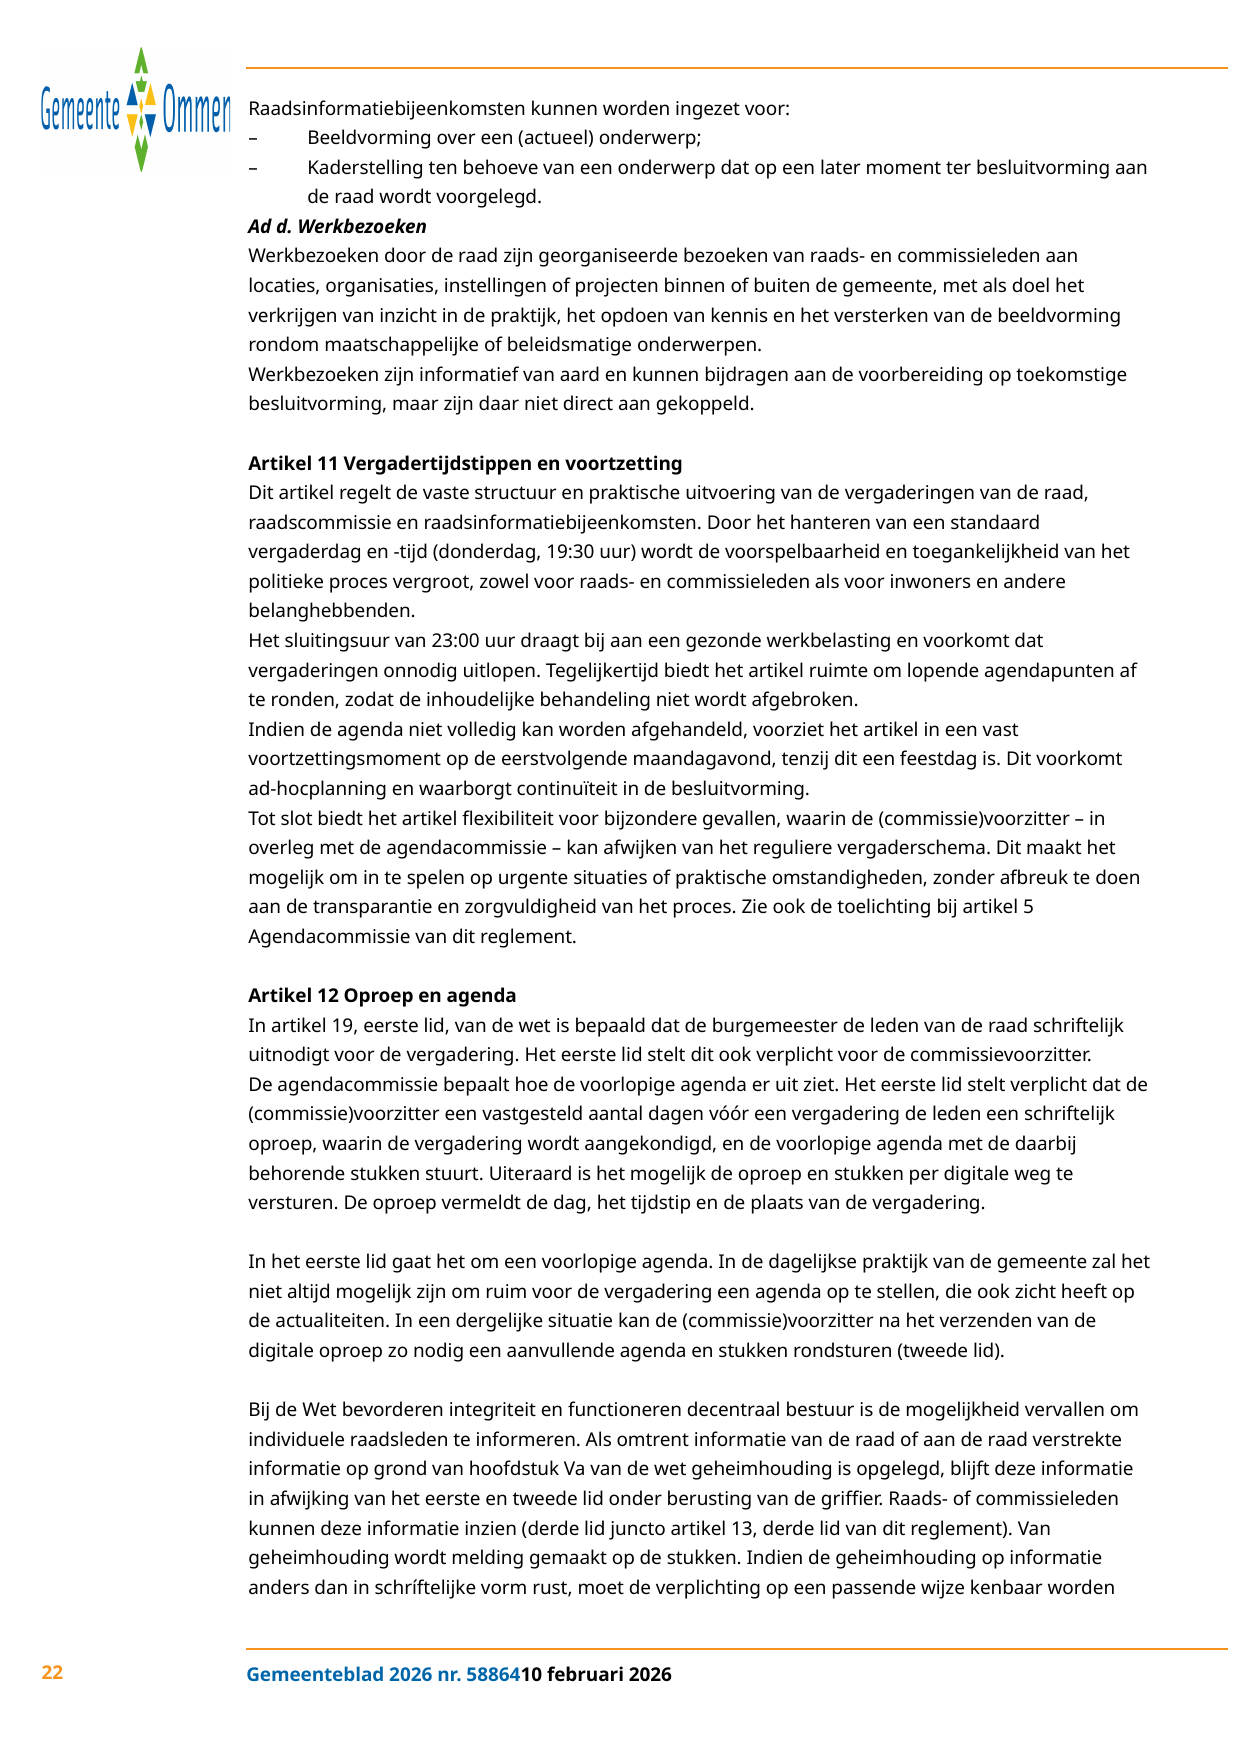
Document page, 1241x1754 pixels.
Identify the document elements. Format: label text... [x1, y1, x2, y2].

text Dit artikel regelt de vaste structuur en praktische uitvoering van de vergaderingen van de raad, raadscommissie en raadsinformatiebijeenkomsten. Door het hanteren van een standaard vergaderdag en -tijd (donderdag, 19:30 uur) wordt de voorspelbaarheid en toegankelijkheid van het politieke proces vergroot, zowel voor raads- en commissieleden als voor inwoners en andere belanghebbenden. [248, 479, 1152, 623]
text Artikel 12 Oproep en agenda [248, 982, 1152, 1008]
text Werkbezoeken zijn informatief van aard en kunnen bijdragen aan de voorbereiding op toekomstige besluitvorming, maar zijn daar niet direct aan gekoppeld. [248, 361, 1152, 416]
text Ad d. Werkbezoeken [248, 213, 1152, 239]
text Het sluitingsuur van 23:00 uur draagt bij aan een gezonde werkbelasting en voorkomt dat vergaderingen onnodig uitlopen. Tegelijkertijd biedt het artikel ruimte om lopende agendapunten af te ronden, zodat de inhoudelijke behandeling niet wordt afgebroken. [248, 627, 1152, 712]
text Indien de agenda niet volledig kan worden afgehandeld, voorziet het artikel in een vast voortzettingsmoment op de eerstvolgende maandagavond, tenzij dit een feestdag is. Dit voorkomt ad-hocplanning en waarborgt continuïteit in de besluitvorming. [248, 716, 1152, 801]
text Tot slot biedt het artikel flexibiliteit voor bijzondere gevallen, waarin de (commissie)voorzitter – in overleg met de agendacommissie – kan afwijken van het reguliere vergaderschema. Dit maakt het mogelijk om in te spelen op urgente situaties of praktische omstandigheden, zonder afbreuk te doen aan de transparantie en zorgvuldigheid van het proces. Zie ook de toelichting bij artikel 5 Agendacommissie van dit reglement. [248, 805, 1152, 949]
text In artikel 19, eerste lid, van de wet is bepaald dat de burgemeester de leden van de raad schriftelijk uitnodigt voor de vergadering. Het eerste lid stelt dit ook verplicht voor de commissievoorzitter. [248, 1012, 1152, 1067]
picture [41, 47, 231, 172]
text Artikel 11 Vergadertijdstippen en voortzetting [248, 450, 1152, 476]
text De agendacommissie bepaalt hoe de voorlopige agenda er uit ziet. Het eerste lid stelt verplicht dat de (commissie)voorzitter een vastgesteld aantal dagen vóór een vergadering de leden een schriftelijk oproep, waarin de vergadering wordt aangekondigd, en de voorlopige agenda met de daarbij behorende stukken stuurt. Uiteraard is het mogelijk de oproep en stukken per digitale weg te versturen. De oproep vermeldt de dag, het tijdstip en de plaats van de vergadering. [248, 1071, 1152, 1215]
list Beeldvorming over een (actueel) onderwerp; [248, 124, 1152, 150]
text Raadsinformatiebijeenkomsten kunnen worden ingezet voor: [248, 95, 1152, 121]
text Werkbezoeken door de raad zijn georganiseerde bezoeken van raads- en commissieleden aan locaties, organisaties, instellingen of projecten binnen of buiten de gemeente, met als doel het verkrijgen van inzicht in de praktijk, het opdoen van kennis en het versterken van de beeldvorming rondom maatschappelijke of beleidsmatige onderwerpen. [248, 243, 1152, 357]
list Kaderstelling ten behoeve van een onderwerp dat op een later moment ter besluitvorming aan de raad wordt voorgelegd. [248, 154, 1152, 209]
text Bij de Wet bevorderen integriteit en functioneren decentraal bestuur is de mogelijkheid vervallen om individuele raadsleden te informeren. Als omtrent informatie van de raad of aan de raad verstrekte informatie op grond van hoofdstuk Va van de wet geheimhouding is opgelegd, blijft deze informatie in afwijking van het eerste en tweede lid onder berusting van de griffier. Raads- of commissieleden kunnen deze informatie inzien (derde lid juncto artikel 13, derde lid van dit reglement). Van geheimhouding wordt melding gemaakt op de stukken. Indien de geheimhouding op informatie anders dan in schríftelijke vorm rust, moet de verplichting op een passende wijze kenbaar worden [248, 1396, 1152, 1600]
text In het eerste lid gaat het om een voorlopige agenda. In de dagelijkse praktijk van de gemeente zal het niet altijd mogelijk zijn om ruim voor de vergadering een agenda op te stellen, die ook zicht heeft op de actualiteiten. In een dergelijke situatie kan de (commissie)voorzitter na het verzenden van de digitale oproep zo nodig een aanvullende agenda en stukken rondsturen (tweede lid). [248, 1248, 1152, 1363]
